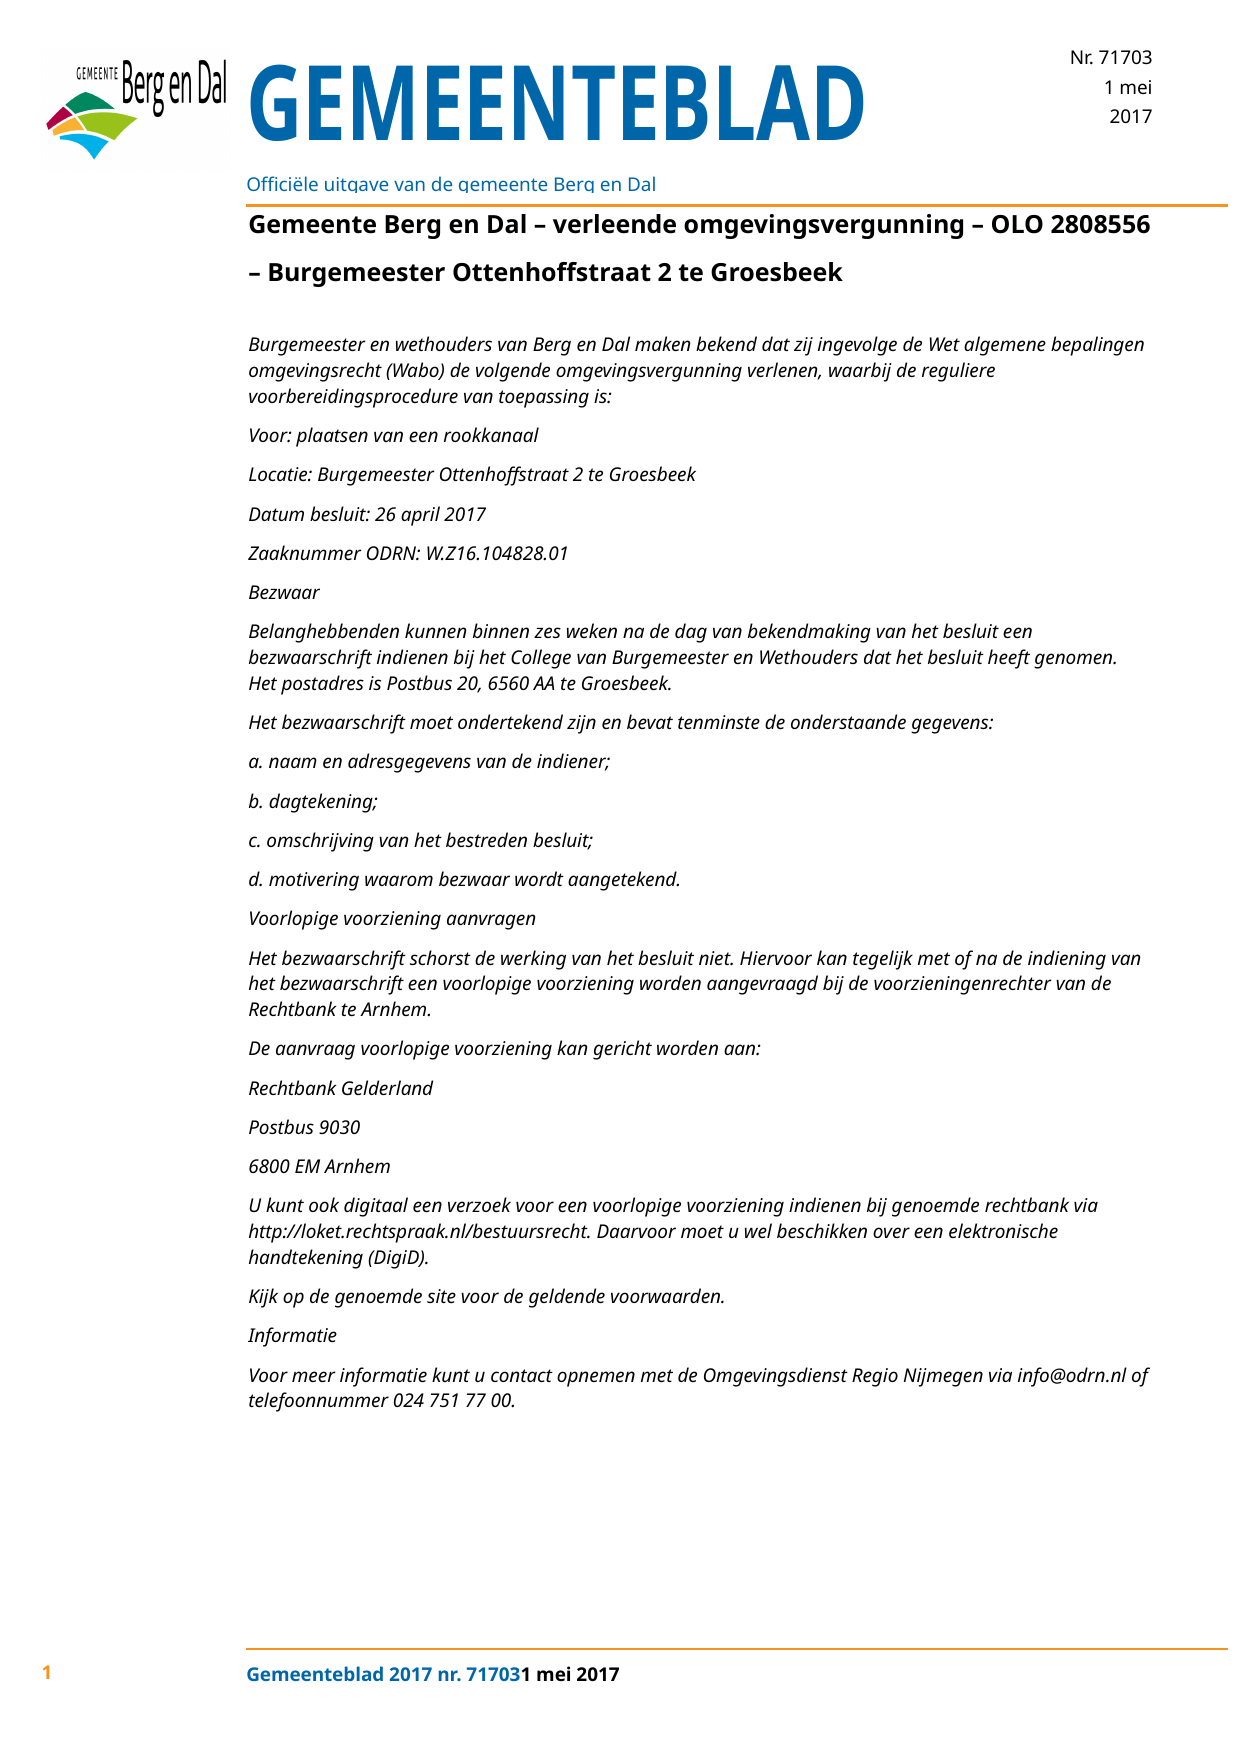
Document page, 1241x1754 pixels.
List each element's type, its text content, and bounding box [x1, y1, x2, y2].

text Postbus 9030 [248, 1114, 1152, 1140]
text Belanghebbenden kunnen binnen zes weken na de dag van bekendmaking van het besluit een bezwaarschrift indienen bij het College van Burgemeester en Wethouders dat het besluit heeft genomen. Het postadres is Postbus 20, 6560 AA te Groesbeek. [248, 618, 1152, 696]
text b. dagtekening; [248, 788, 1152, 813]
text Burgemeester en wethouders van Berg en Dal maken bekend dat zij ingevolge de Wet algemene bepalingen omgevingsrecht (Wabo) de volgende omgevingsvergunning verlenen, waarbij de reguliere voorbereidingsprocedure van toepassing is: [248, 331, 1152, 409]
text Voor: plaatsen van een rookkanaal [248, 422, 1152, 448]
text Voorlopige voorziening aanvragen [248, 906, 1152, 931]
text De aanvraag voorlopige voorziening kan gericht worden aan: [248, 1036, 1152, 1061]
picture [41, 47, 231, 172]
text Informatie [248, 1323, 1152, 1348]
text Datum besluit: 26 april 2017 [248, 501, 1152, 526]
text Gemeente Berg en Dal – verleende omgevingsvergunning – OLO 2808556 – Burgemeester Ottenhoffstraat 2 te Groesbeek [248, 207, 1152, 288]
text d. motivering waarom bezwaar wordt aangetekend. [248, 866, 1152, 892]
text Voor meer informatie kunt u contact opnemen met de Omgevingsdienst Regio Nijmegen via info@odrn.nl of telefoonnummer 024 751 77 00. [248, 1362, 1152, 1413]
text Het bezwaarschrift schorst de werking van het besluit niet. Hiervoor kan tegelijk met of na de indiening van het bezwaarschrift een voorlopige voorziening worden aangevraagd bij de voorzieningenrechter van de Rechtbank te Arnhem. [248, 945, 1152, 1022]
text Kijk op de genoemde site voor de geldende voorwaarden. [248, 1283, 1152, 1309]
text a. naam en adresgegevens van de indiener; [248, 748, 1152, 774]
text Bezwaar [248, 579, 1152, 605]
text Zaaknummer ODRN: W.Z16.104828.01 [248, 540, 1152, 566]
text 6800 EM Arnhem [248, 1153, 1152, 1179]
text Rechtbank Gelderland [248, 1075, 1152, 1101]
text U kunt ook digitaal een verzoek voor een voorlopige voorziening indienen bij genoemde rechtbank via http://loket.rechtspraak.nl/bestuursrecht. Daarvoor moet u wel beschikken over een elektronische handtekening (DigiD). [248, 1193, 1152, 1270]
text c. omschrijving van het bestreden besluit; [248, 827, 1152, 853]
text Het bezwaarschrift moet ondertekend zijn en bevat tenminste de onderstaande gegevens: [248, 709, 1152, 735]
text Locatie: Burgemeester Ottenhoffstraat 2 te Groesbeek [248, 461, 1152, 487]
